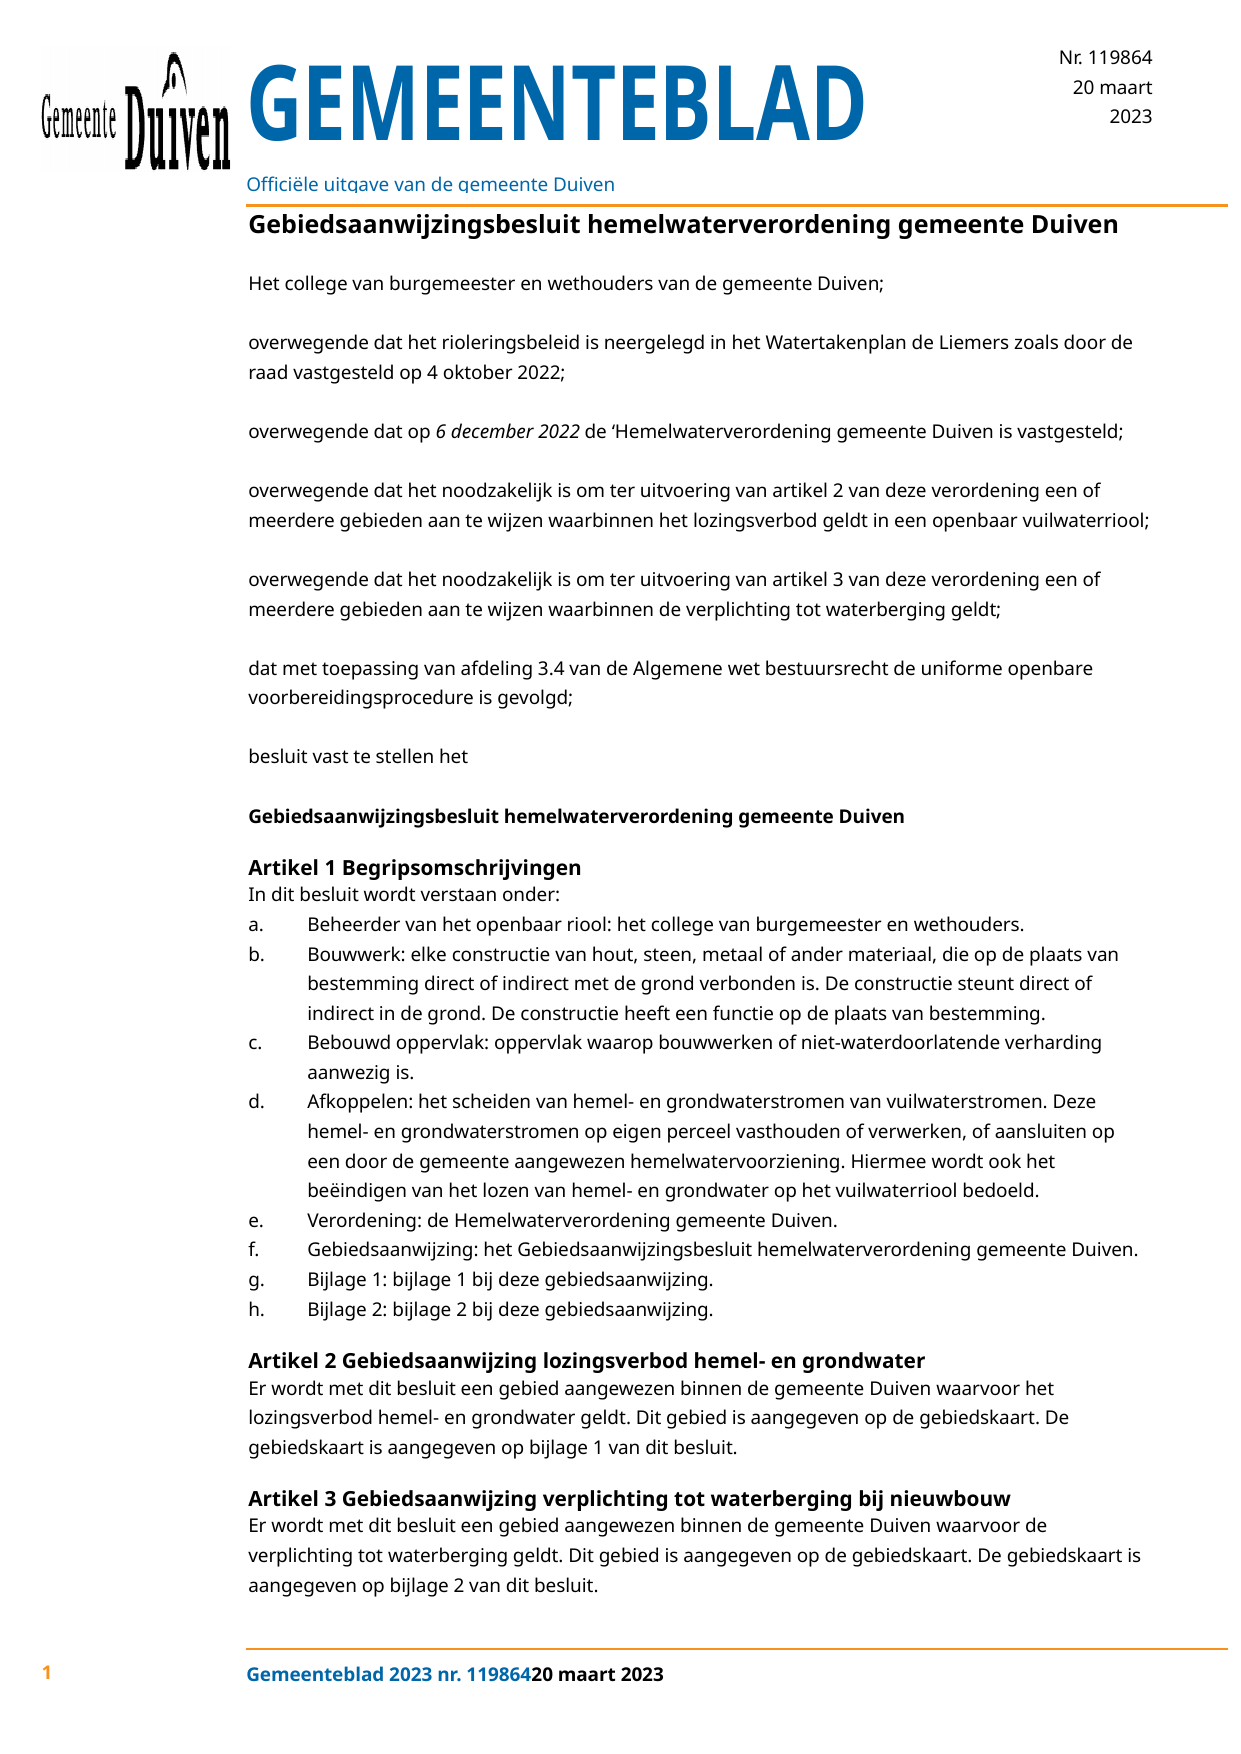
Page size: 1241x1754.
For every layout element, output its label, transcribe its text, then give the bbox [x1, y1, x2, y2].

text overwegende dat het noodzakelijk is om ter uitvoering van artikel 2 van deze verordening een of meerdere gebieden aan te wijzen waarbinnen het lozingsverbod geldt in een openbaar vuilwaterriool; [248, 477, 1152, 533]
list Gebiedsaanwijzing: het Gebiedsaanwijzingsbesluit hemelwaterverordening gemeente Duiven. [248, 1237, 1152, 1262]
text overwegende dat op 6 december 2022 de ‘Hemelwaterverordening gemeente Duiven is vastgesteld; [248, 418, 1152, 444]
list Bijlage 1: bijlage 1 bij deze gebiedsaanwijzing. [248, 1266, 1152, 1292]
picture [41, 47, 231, 172]
text besluit vast te stellen het [248, 744, 1152, 769]
list Bouwwerk: elke constructie van hout, steen, metaal of ander materiaal, die op de plaats van bestemming direct of indirect met de grond verbonden is. De constructie steunt direct of indirect in de grond. De constructie heeft een functie op de plaats van bestemming. [248, 941, 1152, 1026]
list Beheerder van het openbaar riool: het college van burgemeester en wethouders. [248, 911, 1152, 937]
text Artikel 3 Gebiedsaanwijzing verplichting tot waterberging bij nieuwbouw [248, 1484, 1152, 1513]
text Gebiedsaanwijzingsbesluit hemelwaterverordening gemeente Duiven [248, 207, 1152, 241]
list Afkoppelen: het scheiden van hemel- en grondwaterstromen van vuilwaterstromen. Deze hemel- en grondwaterstromen op eigen perceel vasthouden of verwerken, of aansluiten op een door de gemeente aangewezen hemelwatervoorziening. Hiermee wordt ook het beëindigen van het lozen van hemel- en grondwater op het vuilwaterriool bedoeld. [248, 1089, 1152, 1203]
list Bijlage 2: bijlage 2 bij deze gebiedsaanwijzing. [248, 1296, 1152, 1322]
text Artikel 2 Gebiedsaanwijzing lozingsverbod hemel- en grondwater [248, 1346, 1152, 1375]
text In dit besluit wordt verstaan onder: [248, 882, 1152, 907]
list Bebouwd oppervlak: oppervlak waarop bouwwerken of niet-waterdoorlatende verharding aanwezig is. [248, 1029, 1152, 1085]
list Verordening: de Hemelwaterverordening gemeente Duiven. [248, 1207, 1152, 1233]
text dat met toepassing van afdeling 3.4 van de Algemene wet bestuursrecht de uniforme openbare voorbereidingsprocedure is gevolgd; [248, 655, 1152, 710]
text Gebiedsaanwijzingsbesluit hemelwaterverordening gemeente Duiven [248, 803, 1152, 828]
text Er wordt met dit besluit een gebied aangewezen binnen de gemeente Duiven waarvoor het lozingsverbod hemel- en grondwater geldt. Dit gebied is aangegeven op de gebiedskaart. De gebiedskaart is aangegeven op bijlage 1 van dit besluit. [248, 1375, 1152, 1459]
text overwegende dat het noodzakelijk is om ter uitvoering van artikel 3 van deze verordening een of meerdere gebieden aan te wijzen waarbinnen de verplichting tot waterberging geldt; [248, 566, 1152, 621]
text Het college van burgemeester en wethouders van de gemeente Duiven; [248, 270, 1152, 296]
text overwegende dat het rioleringsbeleid is neergelegd in het Watertakenplan de Liemers zoals door de raad vastgesteld op 4 oktober 2022; [248, 329, 1152, 385]
text Artikel 1 Begripsomschrijvingen [248, 853, 1152, 882]
text Er wordt met dit besluit een gebied aangewezen binnen de gemeente Duiven waarvoor de verplichting tot waterberging geldt. Dit gebied is aangegeven op de gebiedskaart. De gebiedskaart is aangegeven op bijlage 2 van dit besluit. [248, 1513, 1152, 1598]
